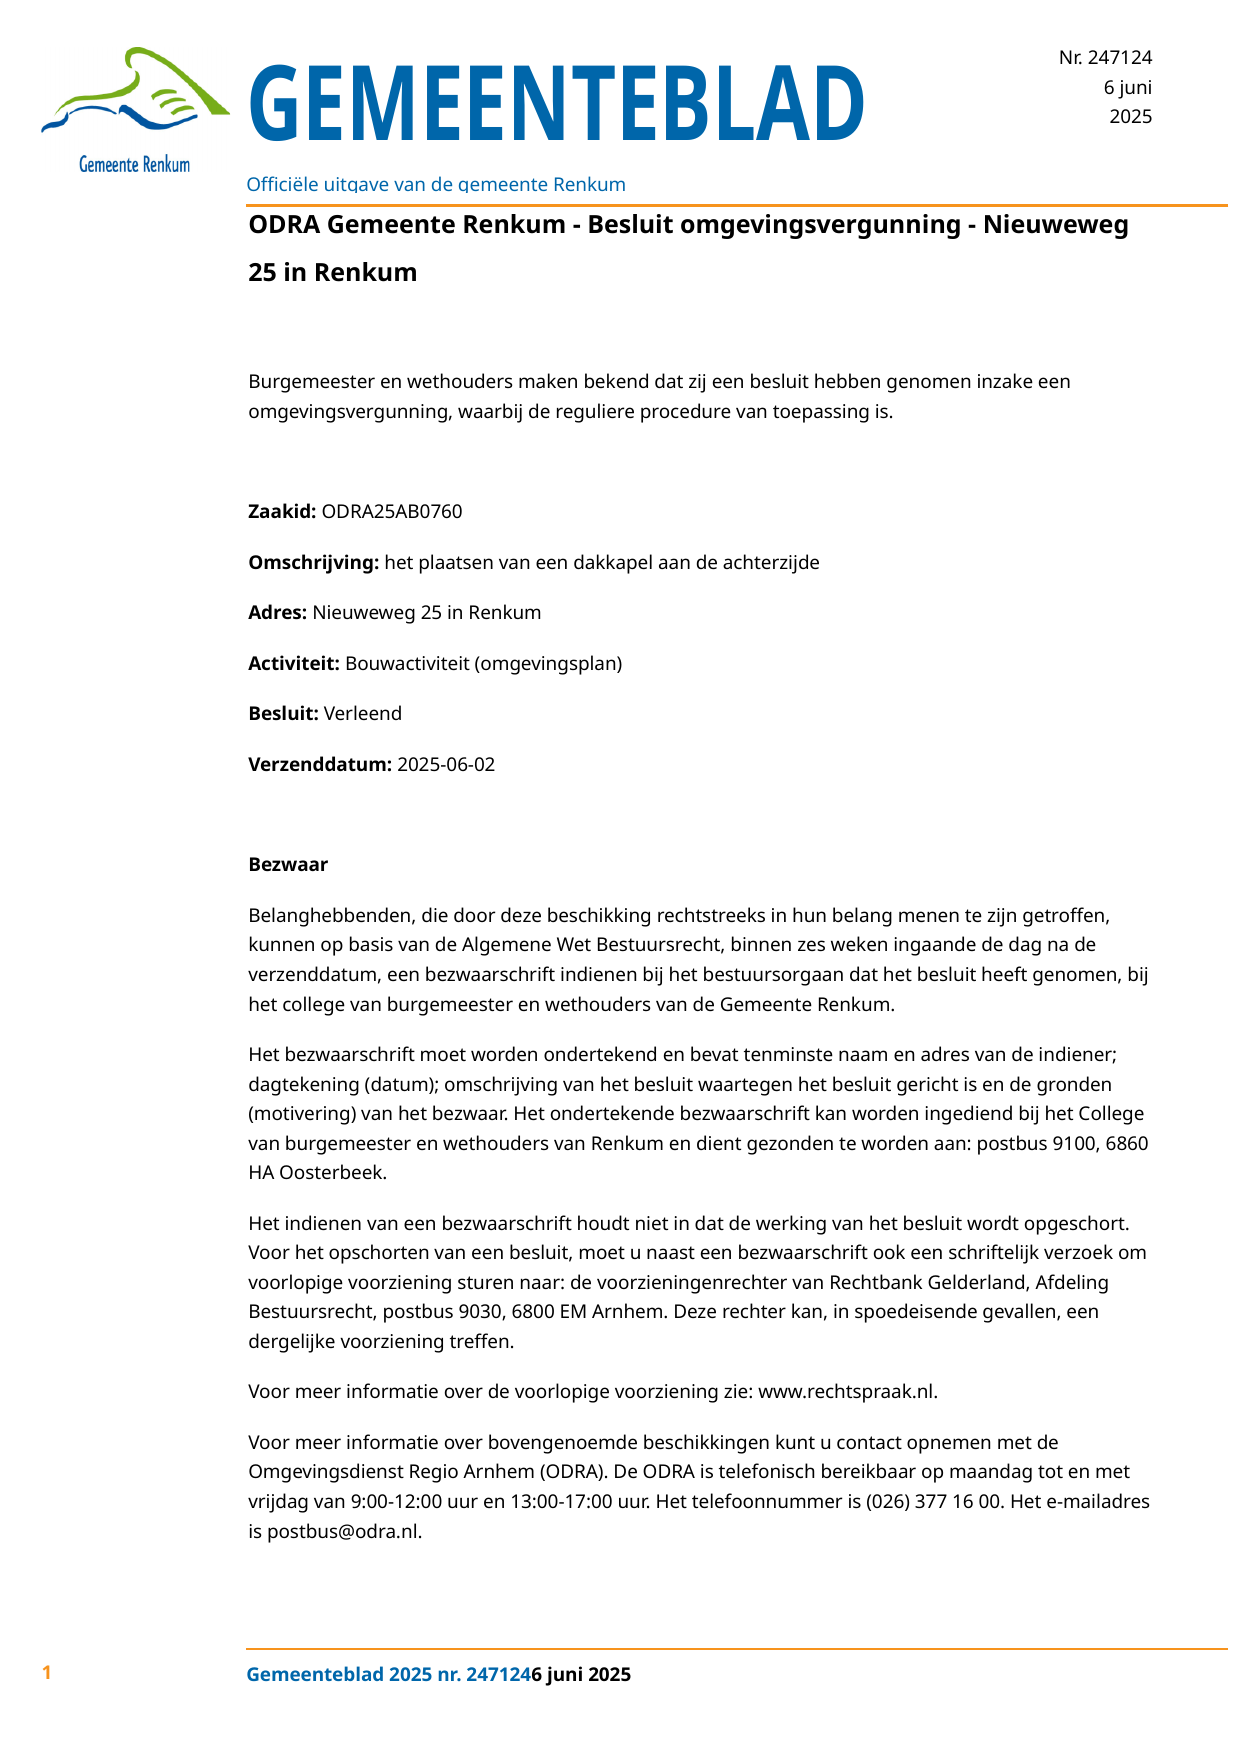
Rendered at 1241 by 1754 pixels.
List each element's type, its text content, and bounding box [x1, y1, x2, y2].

text Bezwaar [248, 852, 1152, 877]
text Belanghebbenden, die door deze beschikking rechtstreeks in hun belang menen te zijn getroffen, kunnen op basis van de Algemene Wet Bestuursrecht, binnen zes weken ingaande de dag na de verzenddatum, een bezwaarschrift indienen bij het bestuursorgaan dat het besluit heeft genomen, bij het college van burgemeester en wethouders van de Gemeente Renkum. [248, 902, 1152, 1017]
text ODRA Gemeente Renkum - Besluit omgevingsvergunning - Nieuweweg 25 in Renkum [248, 207, 1152, 288]
text Adres: Nieuweweg 25 in Renkum [248, 599, 1152, 625]
text Burgemeester en wethouders maken bekend dat zij een besluit hebben genomen inzake een omgevingsvergunning, waarbij de reguliere procedure van toepassing is. [248, 368, 1152, 424]
text Verzenddatum: 2025-06-02 [248, 751, 1152, 777]
text Voor meer informatie over bovengenoemde beschikkingen kunt u contact opnemen met de Omgevingsdienst Regio Arnhem (ODRA). De ODRA is telefonisch bereikbaar op maandag tot en met vrijdag van 9:00-12:00 uur en 13:00-17:00 uur. Het telefoonnummer is (026) 377 16 00. Het e-mailadres is postbus@odra.nl. [248, 1429, 1152, 1544]
text Omschrijving: het plaatsen van een dakkapel aan de achterzijde [248, 549, 1152, 575]
text Het indienen van een bezwaarschrift houdt niet in dat de werking van het besluit wordt opgeschort. Voor het opschorten van een besluit, moet u naast een bezwaarschrift ook een schriftelijk verzoek om voorlopige voorziening sturen naar: de voorzieningenrechter van Rechtbank Gelderland, Afdeling Bestuursrecht, postbus 9030, 6800 EM Arnhem. Deze rechter kan, in spoedeisende gevallen, een dergelijke voorziening treffen. [248, 1210, 1152, 1354]
text Besluit: Verleend [248, 700, 1152, 726]
text Zaakid: ODRA25AB0760 [248, 499, 1152, 524]
text Activiteit: Bouwactiviteit (omgevingsplan) [248, 650, 1152, 676]
text Voor meer informatie over de voorlopige voorziening zie: www.rechtspraak.nl. [248, 1379, 1152, 1404]
picture [41, 47, 231, 172]
text Het bezwaarschrift moet worden ondertekend en bevat tenminste naam en adres van de indiener; dagtekening (datum); omschrijving van het besluit waartegen het besluit gericht is en de gronden (motivering) van het bezwaar. Het ondertekende bezwaarschrift kan worden ingediend bij het College van burgemeester en wethouders van Renkum en dient gezonden te worden aan: postbus 9100, 6860 HA Oosterbeek. [248, 1041, 1152, 1185]
